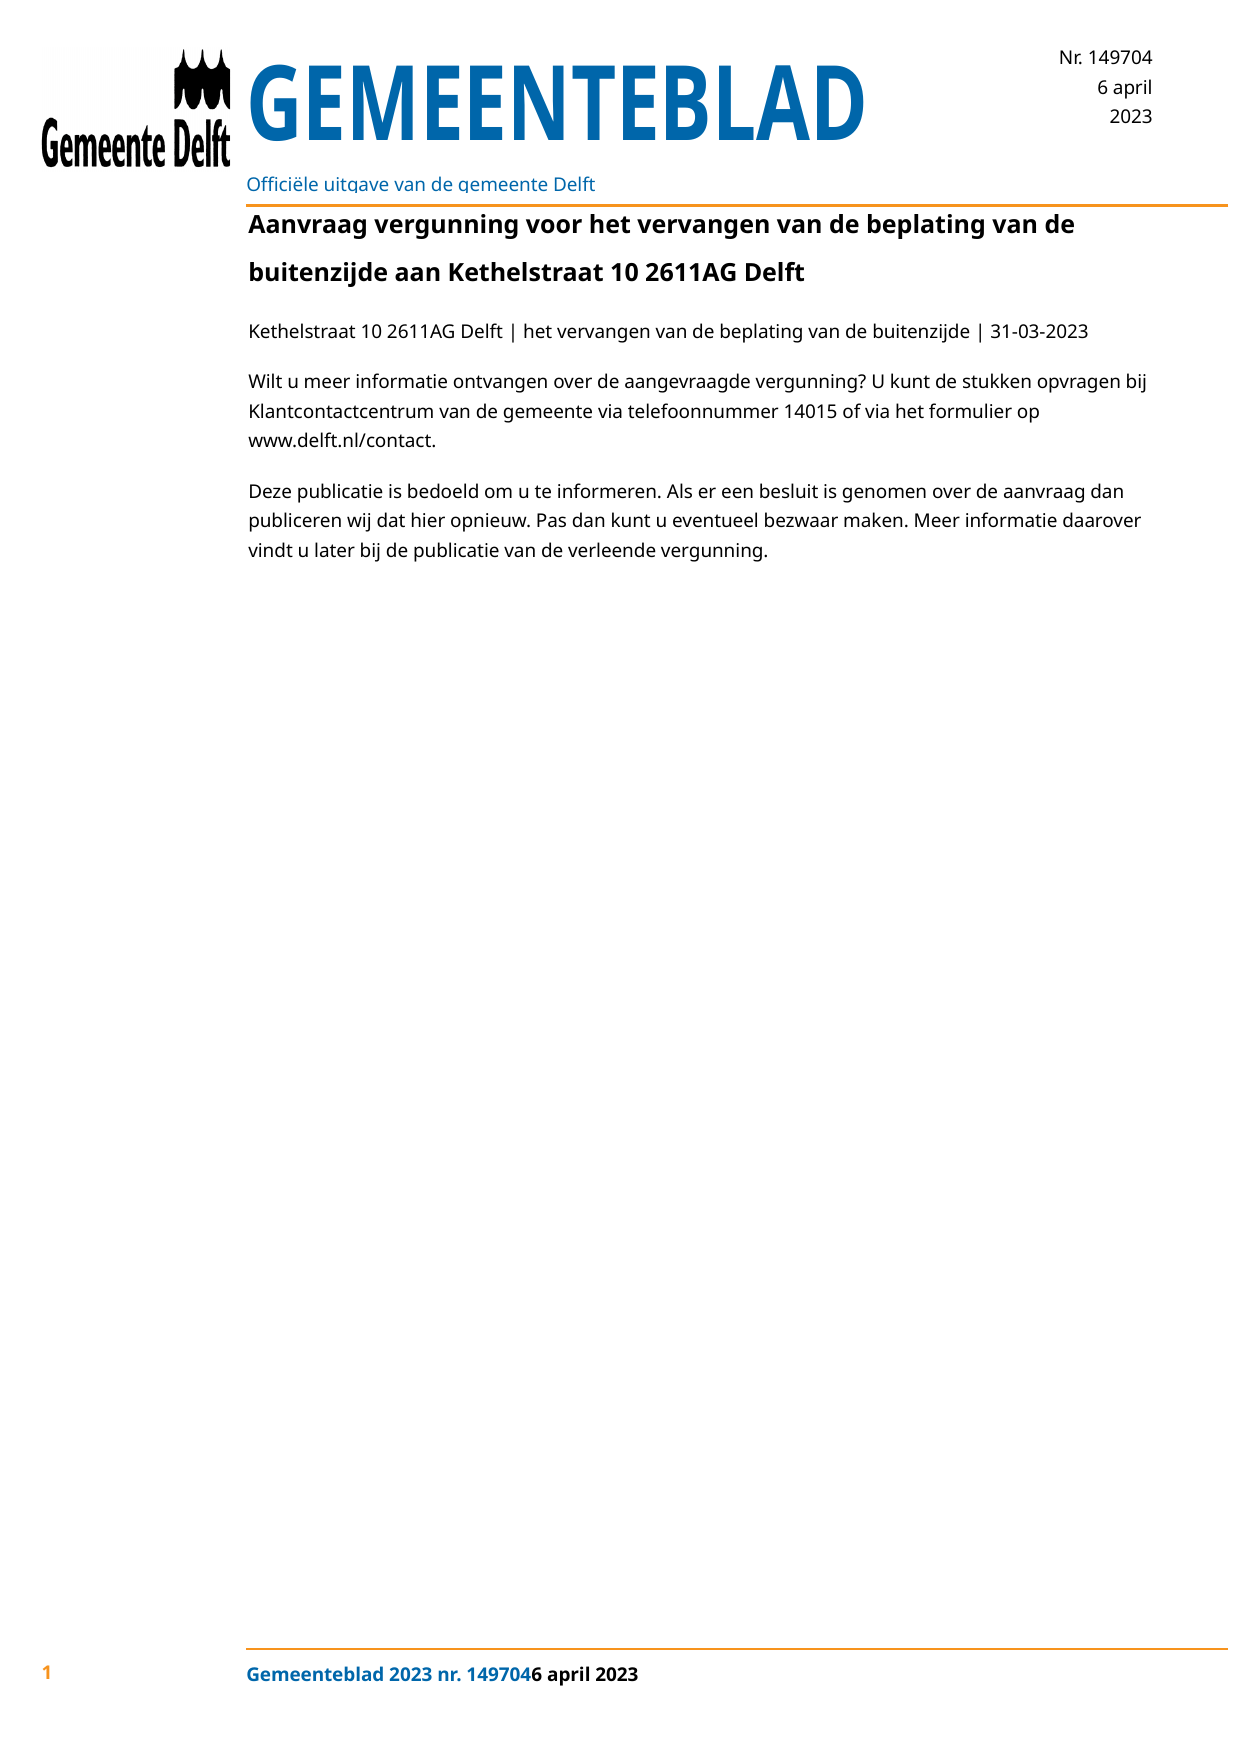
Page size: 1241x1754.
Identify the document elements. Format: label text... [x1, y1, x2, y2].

text Deze publicatie is bedoeld om u te informeren. Als er een besluit is genomen over de aanvraag dan publiceren wij dat hier opnieuw. Pas dan kunt u eventueel bezwaar maken. Meer informatie daarover vindt u later bij de publicatie van de verleende vergunning. [248, 478, 1152, 563]
text Aanvraag vergunning voor het vervangen van de beplating van de buitenzijde aan Kethelstraat 10 2611AG Delft [248, 207, 1152, 288]
picture [41, 47, 231, 172]
text Wilt u meer informatie ontvangen over de aangevraagde vergunning? U kunt de stukken opvragen bij Klantcontactcentrum van de gemeente via telefoonnummer 14015 of via het formulier op www.delft.nl/contact. [248, 368, 1152, 453]
text Kethelstraat 10 2611AG Delft | het vervangen van de beplating van de buitenzijde | 31-03-2023 [248, 318, 1152, 344]
